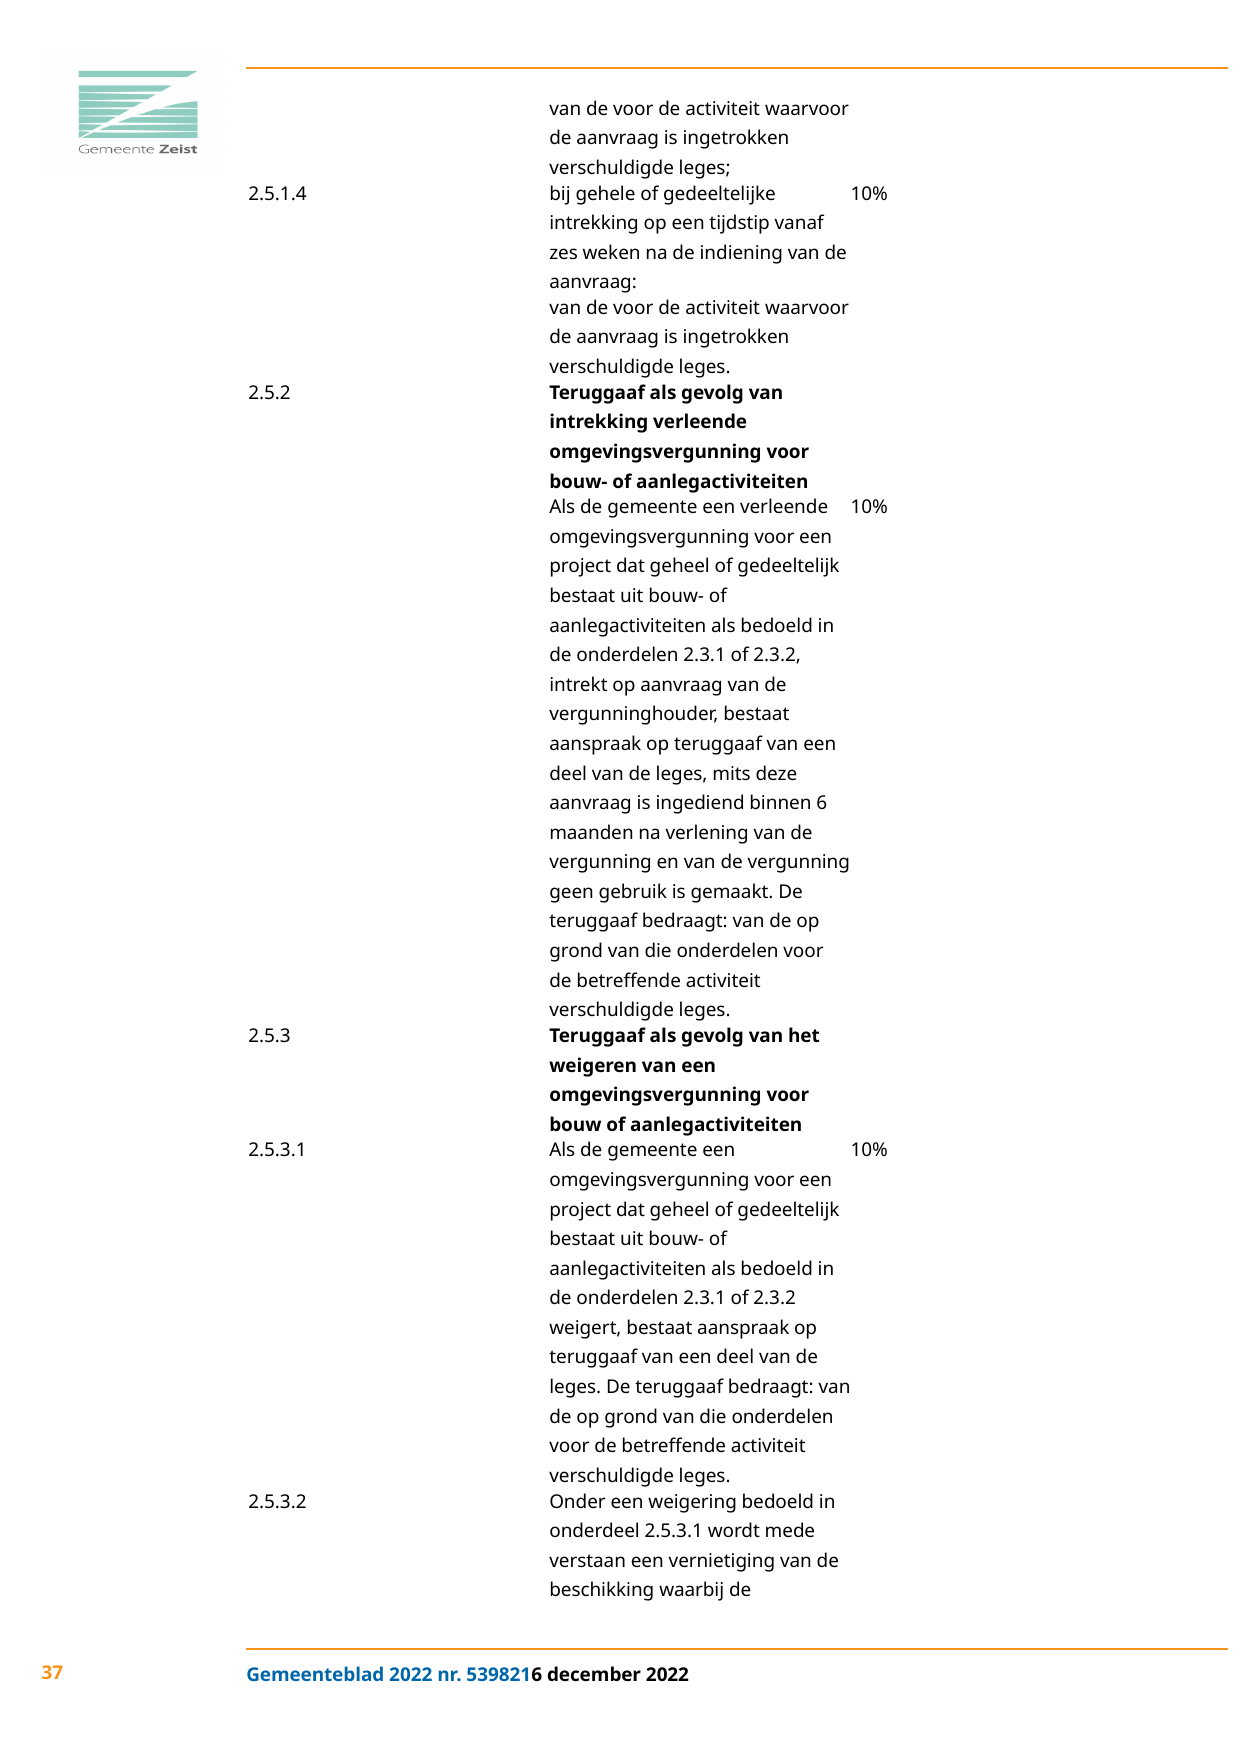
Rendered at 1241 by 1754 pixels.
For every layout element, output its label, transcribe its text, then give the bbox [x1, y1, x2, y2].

table_cell 10% [850, 1137, 1152, 1488]
table_cell 2.5.3.2 [248, 1488, 549, 1602]
table_cell 2.5.2 [248, 379, 549, 493]
table_cell [850, 294, 1152, 379]
table_cell 10% [850, 180, 1152, 294]
table_cell 2.5.1.4 [248, 180, 549, 294]
table_cell [850, 379, 1152, 493]
table_cell [248, 294, 549, 379]
table_cell [850, 95, 1152, 180]
table_cell [850, 1488, 1152, 1602]
table_cell 2.5.3.1 [248, 1137, 549, 1488]
table_cell bij gehele of gedeeltelijke intrekking op een tijdstip vanaf zes weken na de indiening van de aanvraag: [549, 180, 850, 294]
table_cell van de voor de activiteit waarvoor de aanvraag is ingetrokken verschuldigde leges. [549, 294, 850, 379]
table_cell 2.5.3 [248, 1022, 549, 1137]
table_cell Onder een weigering bedoeld in onderdeel 2.5.3.1 wordt mede verstaan een vernietiging van de beschikking waarbij de [549, 1488, 850, 1602]
table_cell [248, 494, 549, 1022]
table_cell [248, 95, 549, 180]
table_cell 10% [850, 494, 1152, 1022]
table_cell Als de gemeente een verleende omgevingsvergunning voor een project dat geheel of gedeeltelijk bestaat uit bouw- of aanlegactiviteiten als bedoeld in de onderdelen 2.3.1 of 2.3.2, intrekt op aanvraag van de vergunninghouder, bestaat aanspraak op teruggaaf van een deel van de leges, mits deze aanvraag is ingediend binnen 6 maanden na verlening van de vergunning en van de vergunning geen gebruik is gemaakt. De teruggaaf bedraagt: van de op grond van die onderdelen voor de betreffende activiteit verschuldigde leges. [549, 494, 850, 1022]
table_cell Als de gemeente een omgevingsvergunning voor een project dat geheel of gedeeltelijk bestaat uit bouw- of aanlegactiviteiten als bedoeld in de onderdelen 2.3.1 of 2.3.2 weigert, bestaat aanspraak op teruggaaf van een deel van de leges. De teruggaaf bedraagt: van de op grond van die onderdelen voor de betreffende activiteit verschuldigde leges. [549, 1137, 850, 1488]
table_cell van de voor de activiteit waarvoor de aanvraag is ingetrokken verschuldigde leges; [549, 95, 850, 180]
table_cell [850, 1022, 1152, 1137]
table_cell Teruggaaf als gevolg van het weigeren van een omgevingsvergunning voor bouw of aanlegactiviteiten [549, 1022, 850, 1137]
table_cell Teruggaaf als gevolg van intrekking verleende omgevingsvergunning voor bouw- of aanlegactiviteiten [549, 379, 850, 493]
picture [41, 47, 231, 172]
